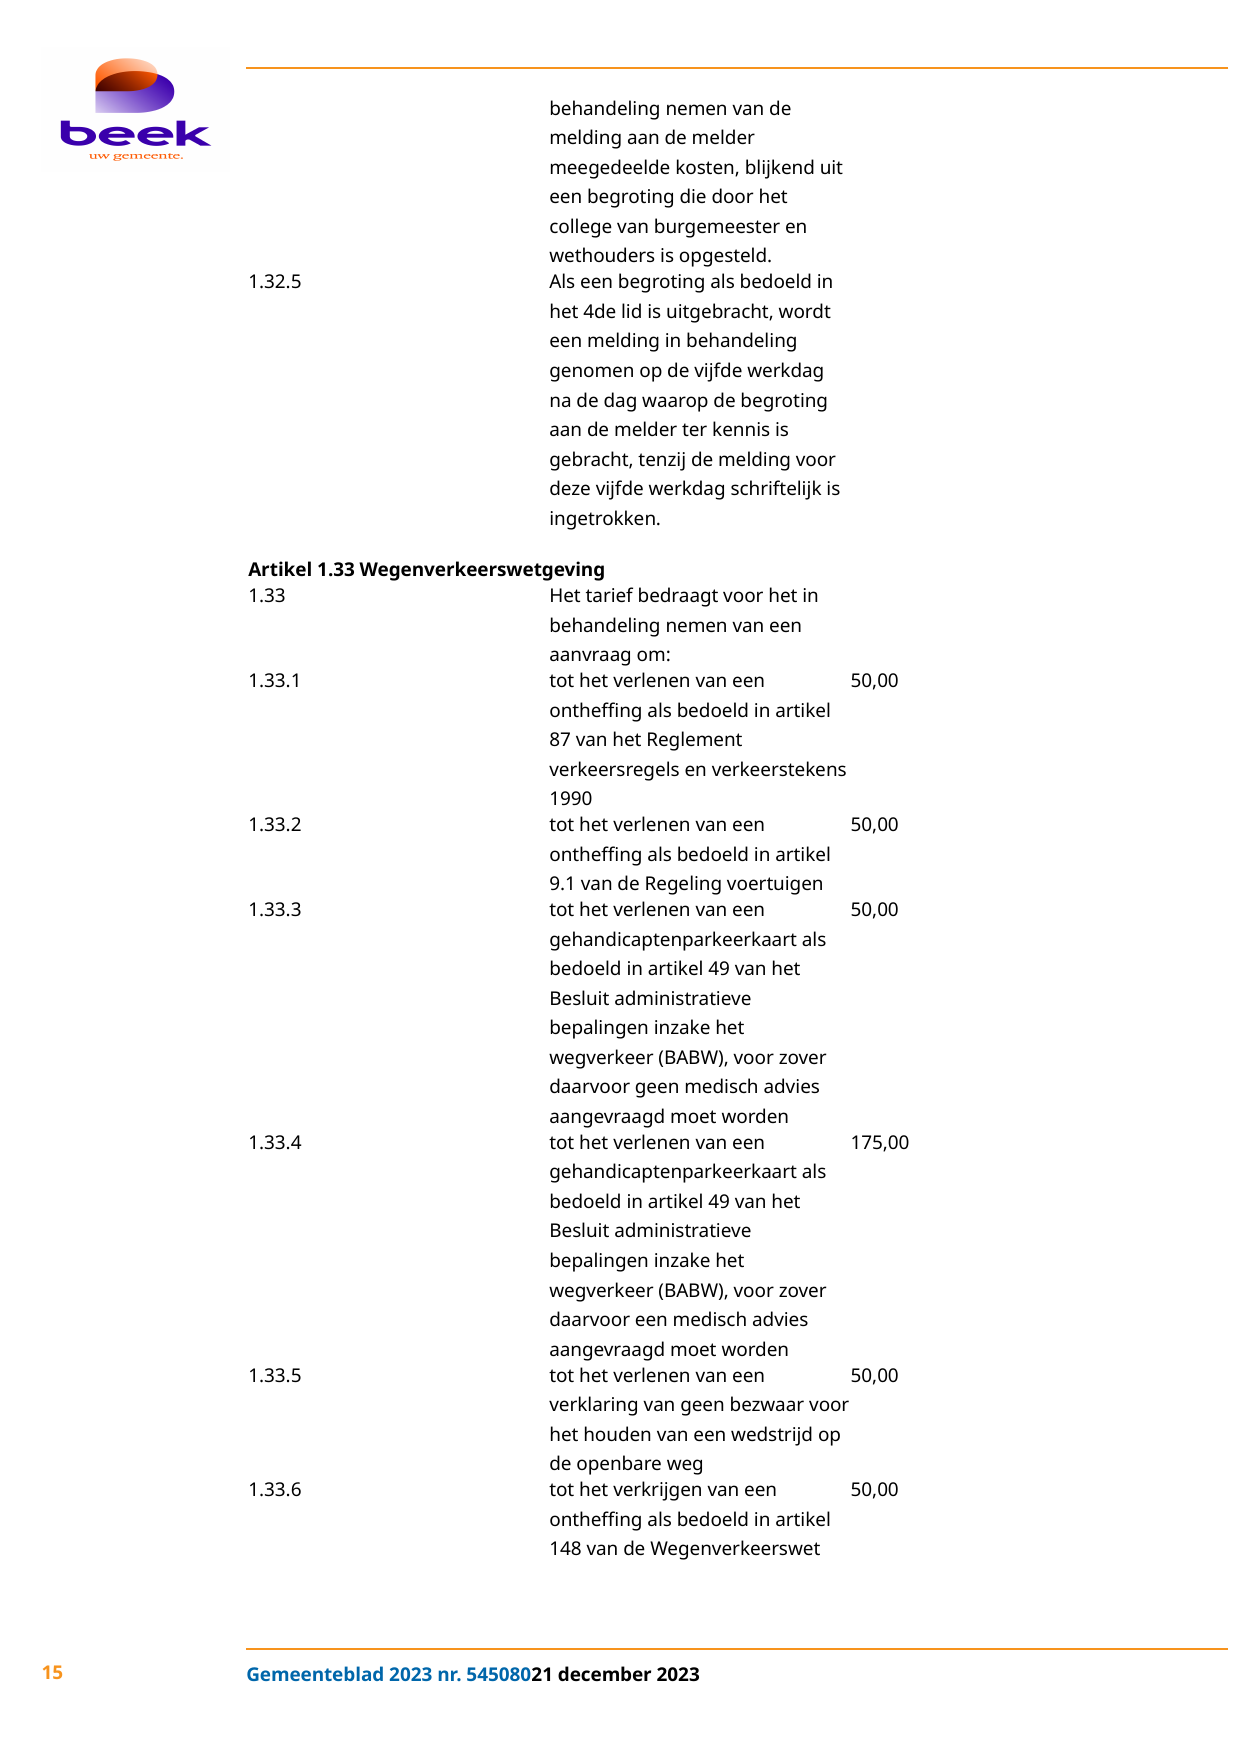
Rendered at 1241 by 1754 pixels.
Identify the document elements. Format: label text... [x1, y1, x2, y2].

picture [41, 47, 231, 172]
table_cell tot het verlenen van een ontheffing als bedoeld in artikel 9.1 van de Regeling voertuigen [549, 811, 850, 896]
table_cell 1.33.5 [248, 1362, 549, 1476]
table_cell Als een begroting als bedoeld in het 4de lid is uitgebracht, wordt een melding in behandeling genomen op de vijfde werkdag na de dag waarop de begroting aan de melder ter kennis is gebracht, tenzij de melding voor deze vijfde werkdag schriftelijk is ingetrokken. [549, 269, 850, 531]
table_cell behandeling nemen van de melding aan de melder meegedeelde kosten, blijkend uit een begroting die door het college van burgemeester en wethouders is opgesteld. [549, 95, 850, 268]
table_cell tot het verlenen van een ontheffing als bedoeld in artikel 87 van het Reglement verkeersregels en verkeerstekens 1990 [549, 667, 850, 811]
table_cell 1.32.5 [248, 269, 549, 531]
table_cell [850, 557, 1152, 582]
table_cell 50,00 [850, 811, 1152, 896]
table_cell tot het verlenen van een gehandicaptenparkeerkaart als bedoeld in artikel 49 van het Besluit administratieve bepalingen inzake het wegverkeer (BABW), voor zover daarvoor geen medisch advies aangevraagd moet worden [549, 896, 850, 1129]
table_cell Het tarief bedraagt voor het in behandeling nemen van een aanvraag om: [549, 582, 850, 667]
table_cell [549, 1561, 850, 1587]
table_cell [850, 269, 1152, 531]
table_cell [248, 1561, 549, 1587]
table_cell 1.33.2 [248, 811, 549, 896]
table_cell [850, 531, 1152, 557]
table_cell 50,00 [850, 667, 1152, 811]
table_cell [850, 582, 1152, 667]
table_cell 1.33.1 [248, 667, 549, 811]
table_cell [850, 1561, 1152, 1587]
table_cell 50,00 [850, 1362, 1152, 1476]
table_cell [549, 531, 850, 557]
table_cell 1.33.4 [248, 1129, 549, 1362]
table_cell tot het verlenen van een gehandicaptenparkeerkaart als bedoeld in artikel 49 van het Besluit administratieve bepalingen inzake het wegverkeer (BABW), voor zover daarvoor een medisch advies aangevraagd moet worden [549, 1129, 850, 1362]
table_cell 50,00 [850, 1476, 1152, 1561]
table_cell [248, 95, 549, 268]
table_cell Artikel 1.33 Wegenverkeerswetgeving [248, 557, 850, 582]
table_cell 50,00 [850, 896, 1152, 1129]
table_cell [248, 531, 549, 557]
table_cell 1.33.6 [248, 1476, 549, 1561]
table_cell tot het verlenen van een verklaring van geen bezwaar voor het houden van een wedstrijd op de openbare weg [549, 1362, 850, 1476]
table_cell [850, 95, 1152, 268]
table_cell tot het verkrijgen van een ontheffing als bedoeld in artikel 148 van de Wegenverkeerswet [549, 1476, 850, 1561]
table_cell 1.33.3 [248, 896, 549, 1129]
table_cell 1.33 [248, 582, 549, 667]
table_cell 175,00 [850, 1129, 1152, 1362]
